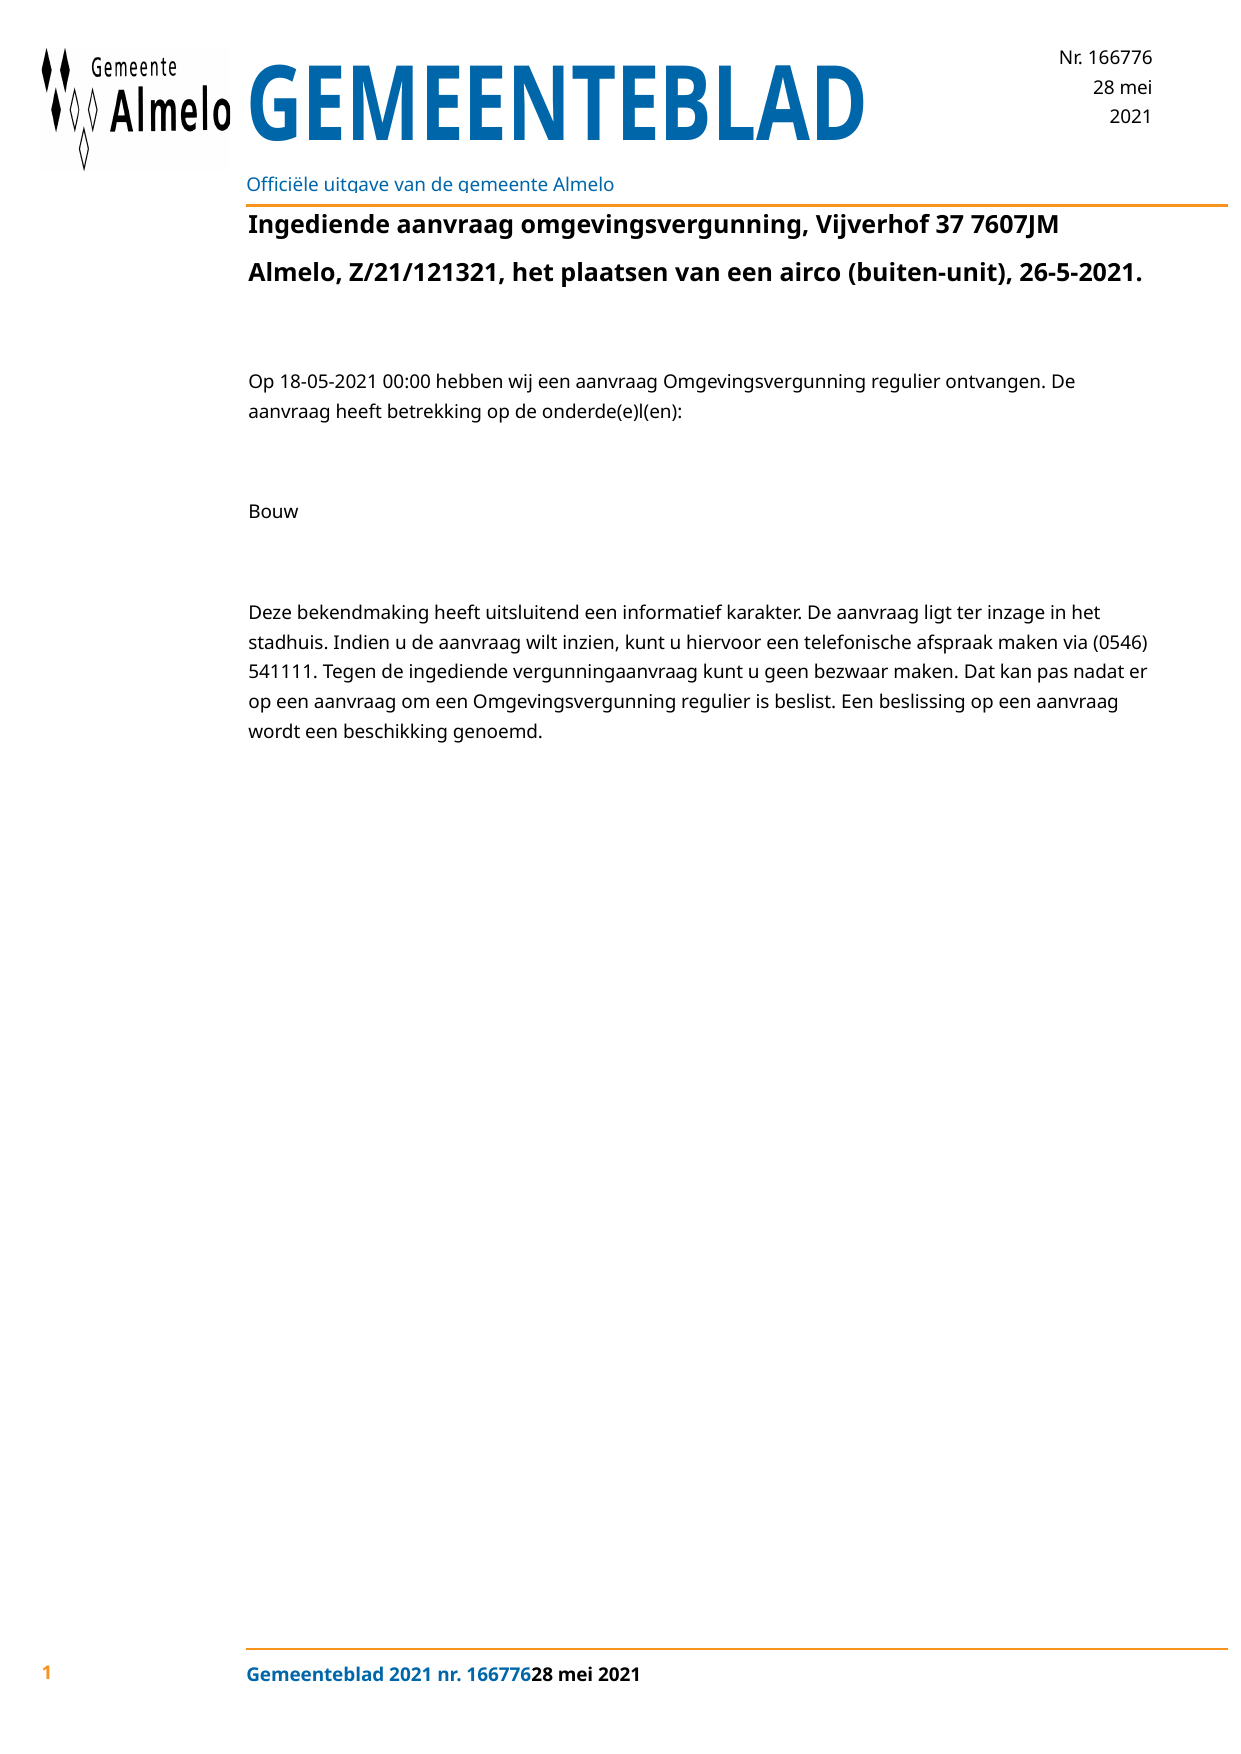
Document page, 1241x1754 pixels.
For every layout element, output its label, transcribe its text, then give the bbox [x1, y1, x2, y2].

text Op 18-05-2021 00:00 hebben wij een aanvraag Omgevingsvergunning regulier ontvangen. De aanvraag heeft betrekking op de onderde(e)l(en): [248, 368, 1152, 424]
text Deze bekendmaking heeft uitsluitend een informatief karakter. De aanvraag ligt ter inzage in het stadhuis. Indien u de aanvraag wilt inzien, kunt u hiervoor een telefonische afspraak maken via (0546) 541111. Tegen de ingediende vergunningaanvraag kunt u geen bezwaar maken. Dat kan pas nadat er op een aanvraag om een Omgevingsvergunning regulier is beslist. Een beslissing op een aanvraag wordt een beschikking genoemd. [248, 599, 1152, 744]
picture [41, 47, 231, 172]
text Bouw [248, 499, 1152, 524]
text Ingediende aanvraag omgevingsvergunning, Vijverhof 37 7607JM Almelo, Z/21/121321, het plaatsen van een airco (buiten-unit), 26-5-2021. [248, 207, 1152, 288]
